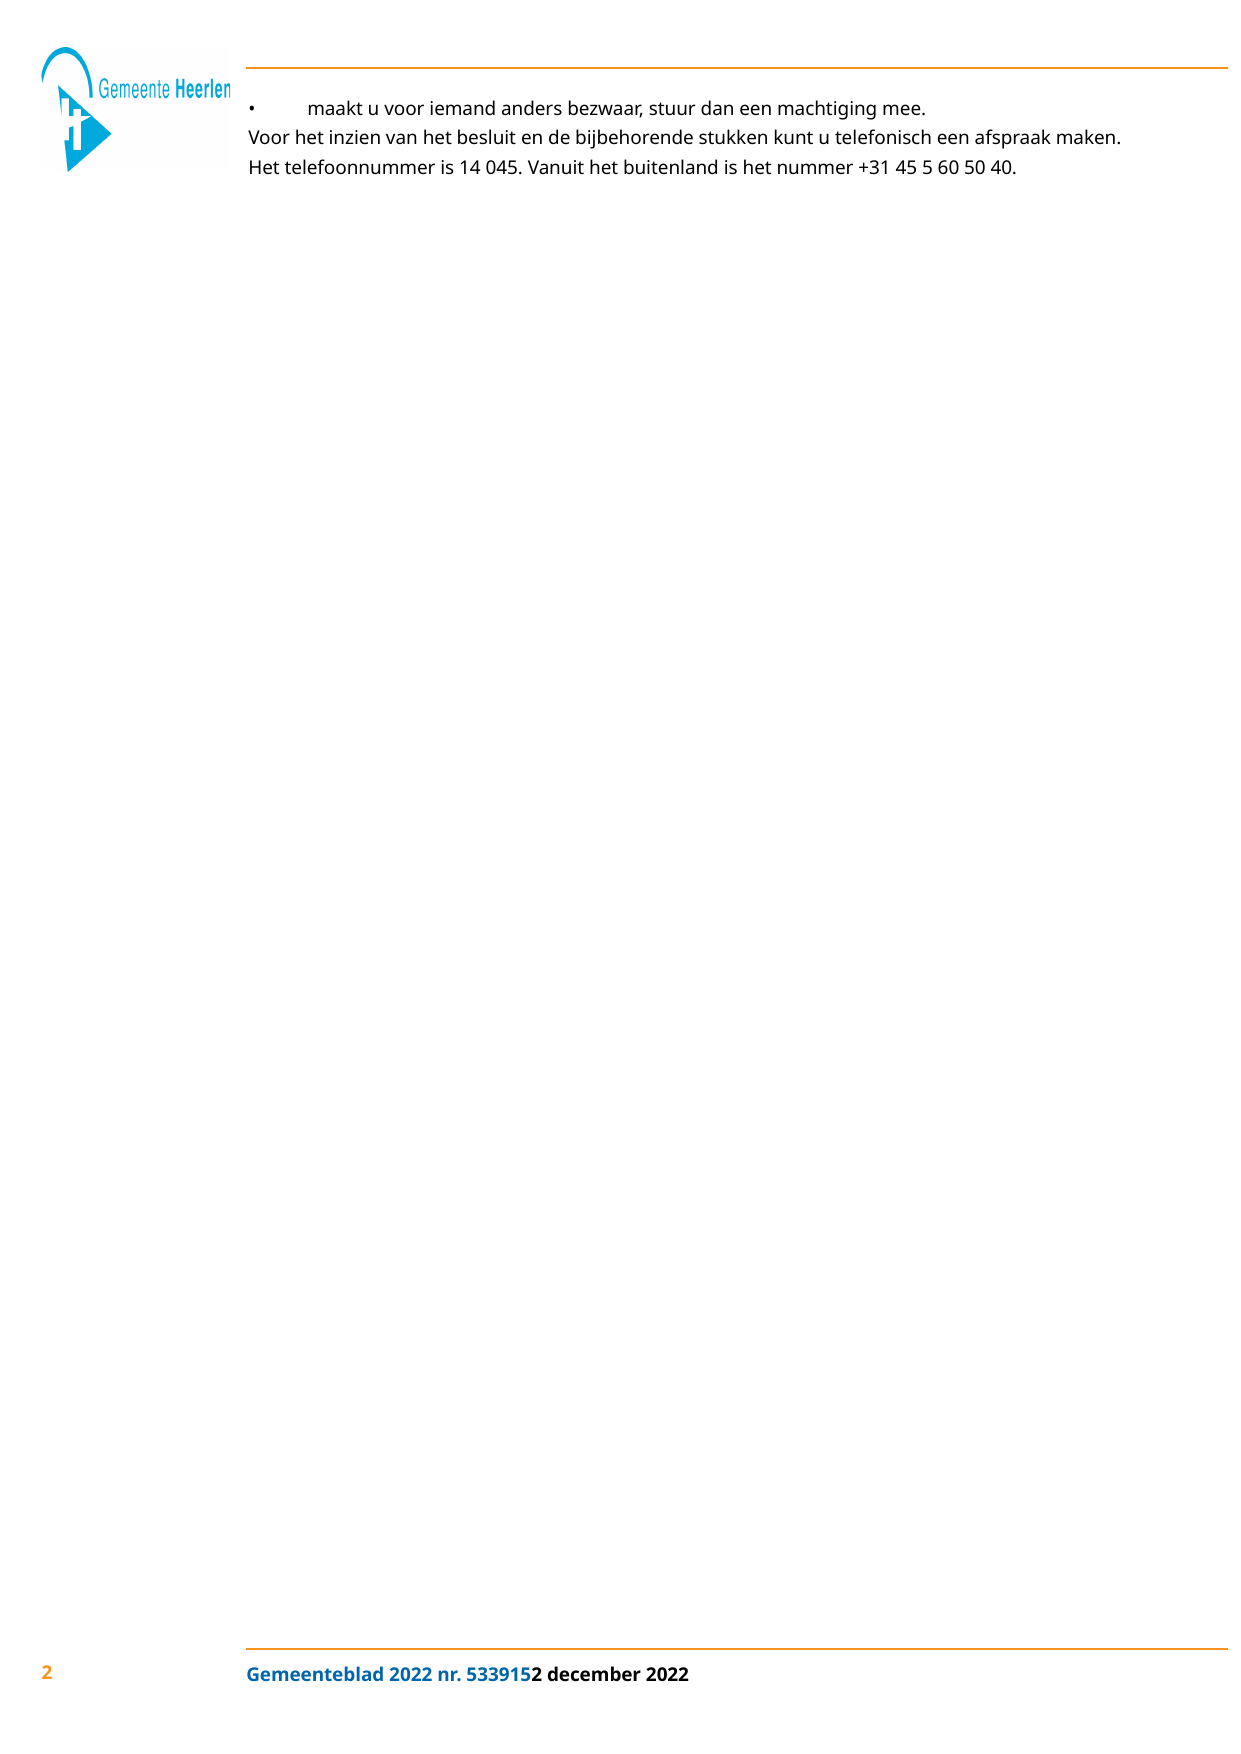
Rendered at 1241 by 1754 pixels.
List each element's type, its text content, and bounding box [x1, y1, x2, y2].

list maakt u voor iemand anders bezwaar, stuur dan een machtiging mee. [248, 95, 1152, 121]
text Voor het inzien van het besluit en de bijbehorende stukken kunt u telefonisch een afspraak maken. Het telefoonnummer is 14 045. Vanuit het buitenland is het nummer +31 45 5 60 50 40. [248, 124, 1152, 180]
picture [41, 47, 231, 172]
picture [41, 47, 59, 70]
